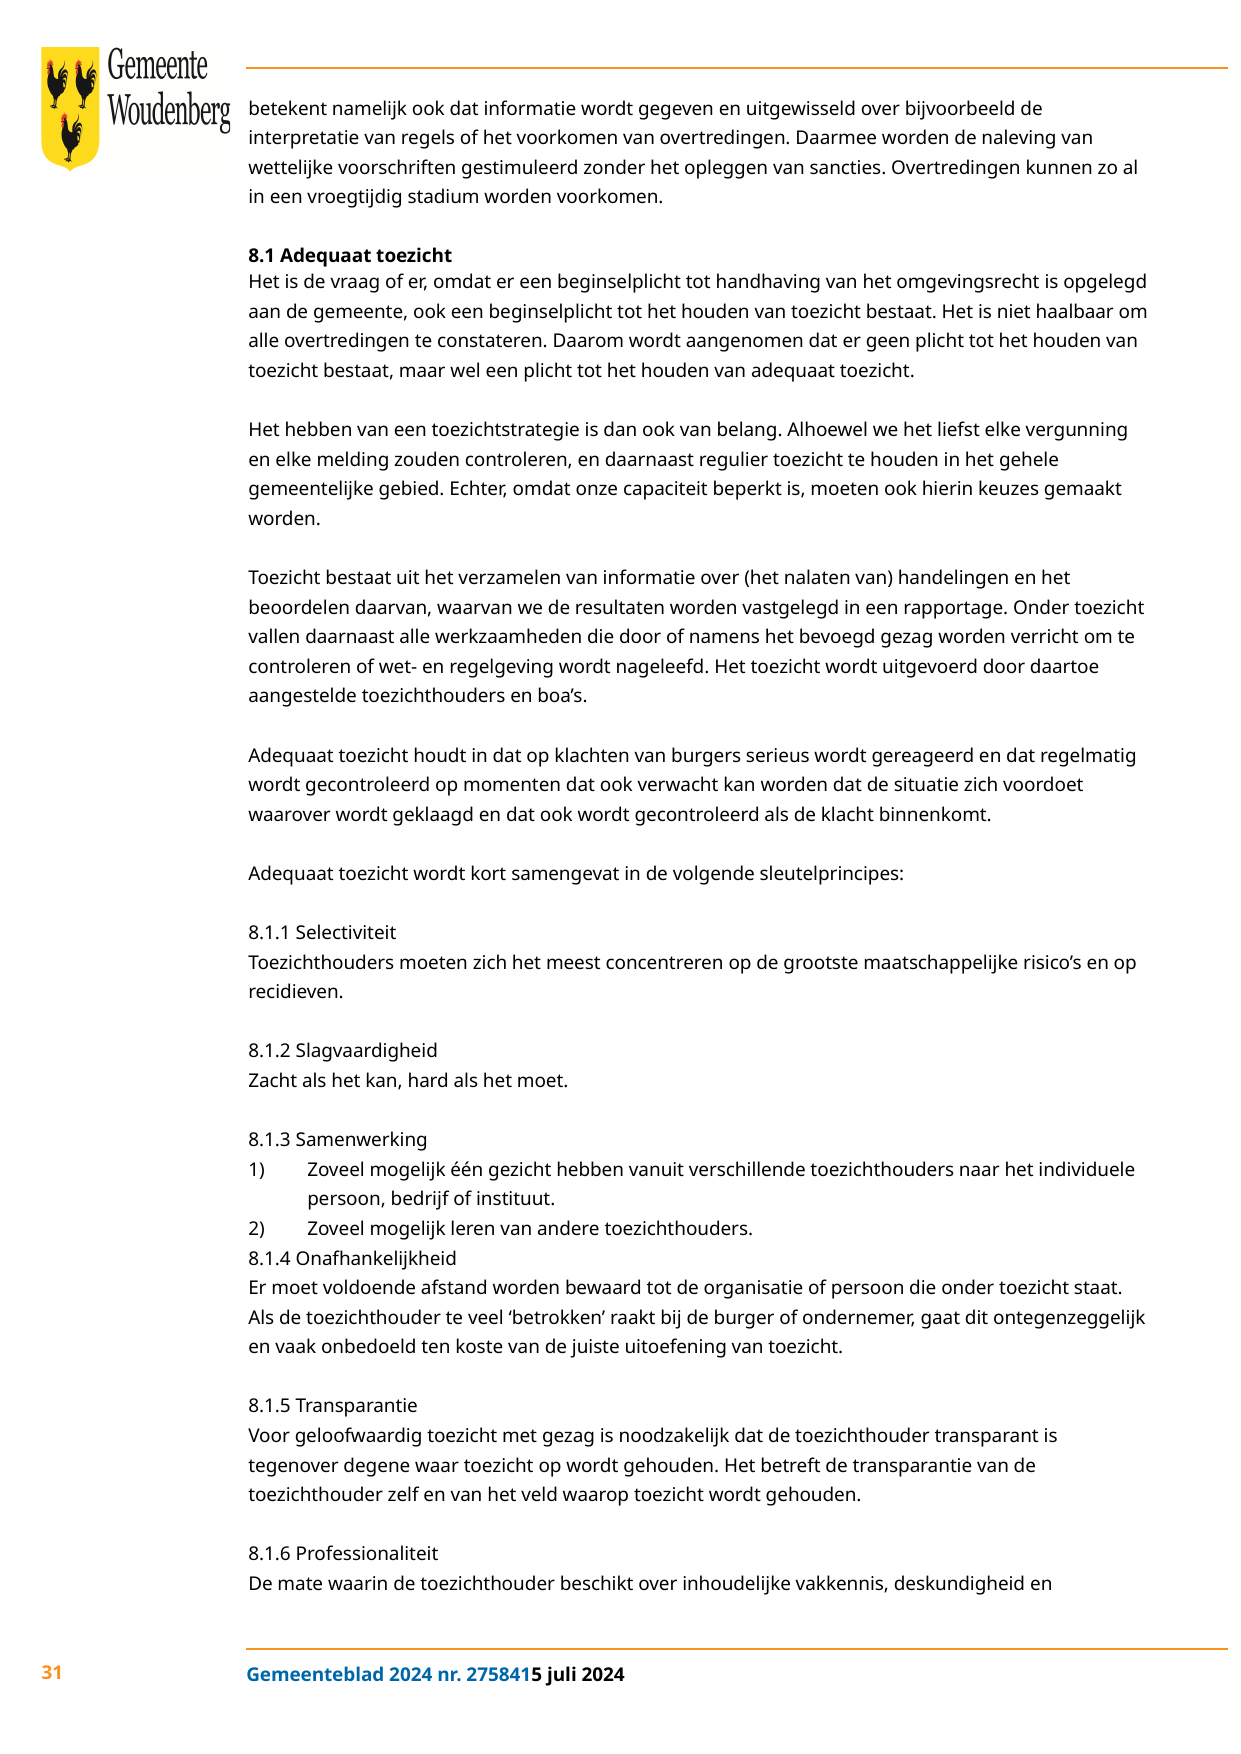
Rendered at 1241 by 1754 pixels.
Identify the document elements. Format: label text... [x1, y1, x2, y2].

text 8.1.4 Onafhankelijkheid [248, 1245, 1152, 1270]
text Zacht als het kan, hard als het moet. [248, 1067, 1152, 1093]
text 8.1.5 Transparantie [248, 1393, 1152, 1418]
text Er moet voldoende afstand worden bewaard tot de organisatie of persoon die onder toezicht staat. Als de toezichthouder te veel ‘betrokken’ raakt bij de burger of ondernemer, gaat dit ontegenzeggelijk en vaak onbedoeld ten koste van de juiste uitoefening van toezicht. [248, 1274, 1152, 1359]
text De mate waarin de toezichthouder beschikt over inhoudelijke vakkennis, deskundigheid en [248, 1570, 1152, 1596]
text Het is de vraag of er, omdat er een beginselplicht tot handhaving van het omgevingsrecht is opgelegd aan de gemeente, ook een beginselplicht tot het houden van toezicht bestaat. Het is niet haalbaar om alle overtredingen te constateren. Daarom wordt aangenomen dat er geen plicht tot het houden van toezicht bestaat, maar wel een plicht tot het houden van adequaat toezicht. [248, 268, 1152, 383]
text Voor geloofwaardig toezicht met gezag is noodzakelijk dat de toezichthouder transparant is tegenover degene waar toezicht op wordt gehouden. Het betreft de transparantie van de toezichthouder zelf en van het veld waarop toezicht wordt gehouden. [248, 1422, 1152, 1507]
text 8.1.6 Professionaliteit [248, 1541, 1152, 1566]
text betekent namelijk ook dat informatie wordt gegeven en uitgewisseld over bijvoorbeeld de interpretatie van regels of het voorkomen van overtredingen. Daarmee worden de naleving van wettelijke voorschriften gestimuleerd zonder het opleggen van sancties. Overtredingen kunnen zo al in een vroegtijdig stadium worden voorkomen. [248, 95, 1152, 209]
text 8.1.2 Slagvaardigheid [248, 1038, 1152, 1063]
text Toezicht bestaat uit het verzamelen van informatie over (het nalaten van) handelingen en het beoordelen daarvan, waarvan we de resultaten worden vastgelegd in een rapportage. Onder toezicht vallen daarnaast alle werkzaamheden die door of namens het bevoegd gezag worden verricht om te controleren of wet- en regelgeving wordt nageleefd. Het toezicht wordt uitgevoerd door daartoe aangestelde toezichthouders en boa’s. [248, 564, 1152, 708]
text Toezichthouders moeten zich het meest concentreren op de grootste maatschappelijke risico’s en op recidieven. [248, 949, 1152, 1004]
text Adequaat toezicht wordt kort samengevat in de volgende sleutelprincipes: [248, 860, 1152, 886]
text Adequaat toezicht houdt in dat op klachten van burgers serieus wordt gereageerd en dat regelmatig wordt gecontroleerd op momenten dat ook verwacht kan worden dat de situatie zich voordoet waarover wordt geklaagd en dat ook wordt gecontroleerd als de klacht binnenkomt. [248, 742, 1152, 827]
text Het hebben van een toezichtstrategie is dan ook van belang. Alhoewel we het liefst elke vergunning en elke melding zouden controleren, en daarnaast regulier toezicht te houden in het gehele gemeentelijke gebied. Echter, omdat onze capaciteit beperkt is, moeten ook hierin keuzes gemaakt worden. [248, 416, 1152, 531]
list Zoveel mogelijk leren van andere toezichthouders. [248, 1215, 1152, 1241]
text 8.1.3 Samenwerking [248, 1126, 1152, 1152]
text 8.1 Adequaat toezicht [248, 243, 1152, 268]
text 8.1.1 Selectiviteit [248, 919, 1152, 945]
list Zoveel mogelijk één gezicht hebben vanuit verschillende toezichthouders naar het individuele persoon, bedrijf of instituut. [248, 1156, 1152, 1211]
picture [41, 47, 231, 172]
